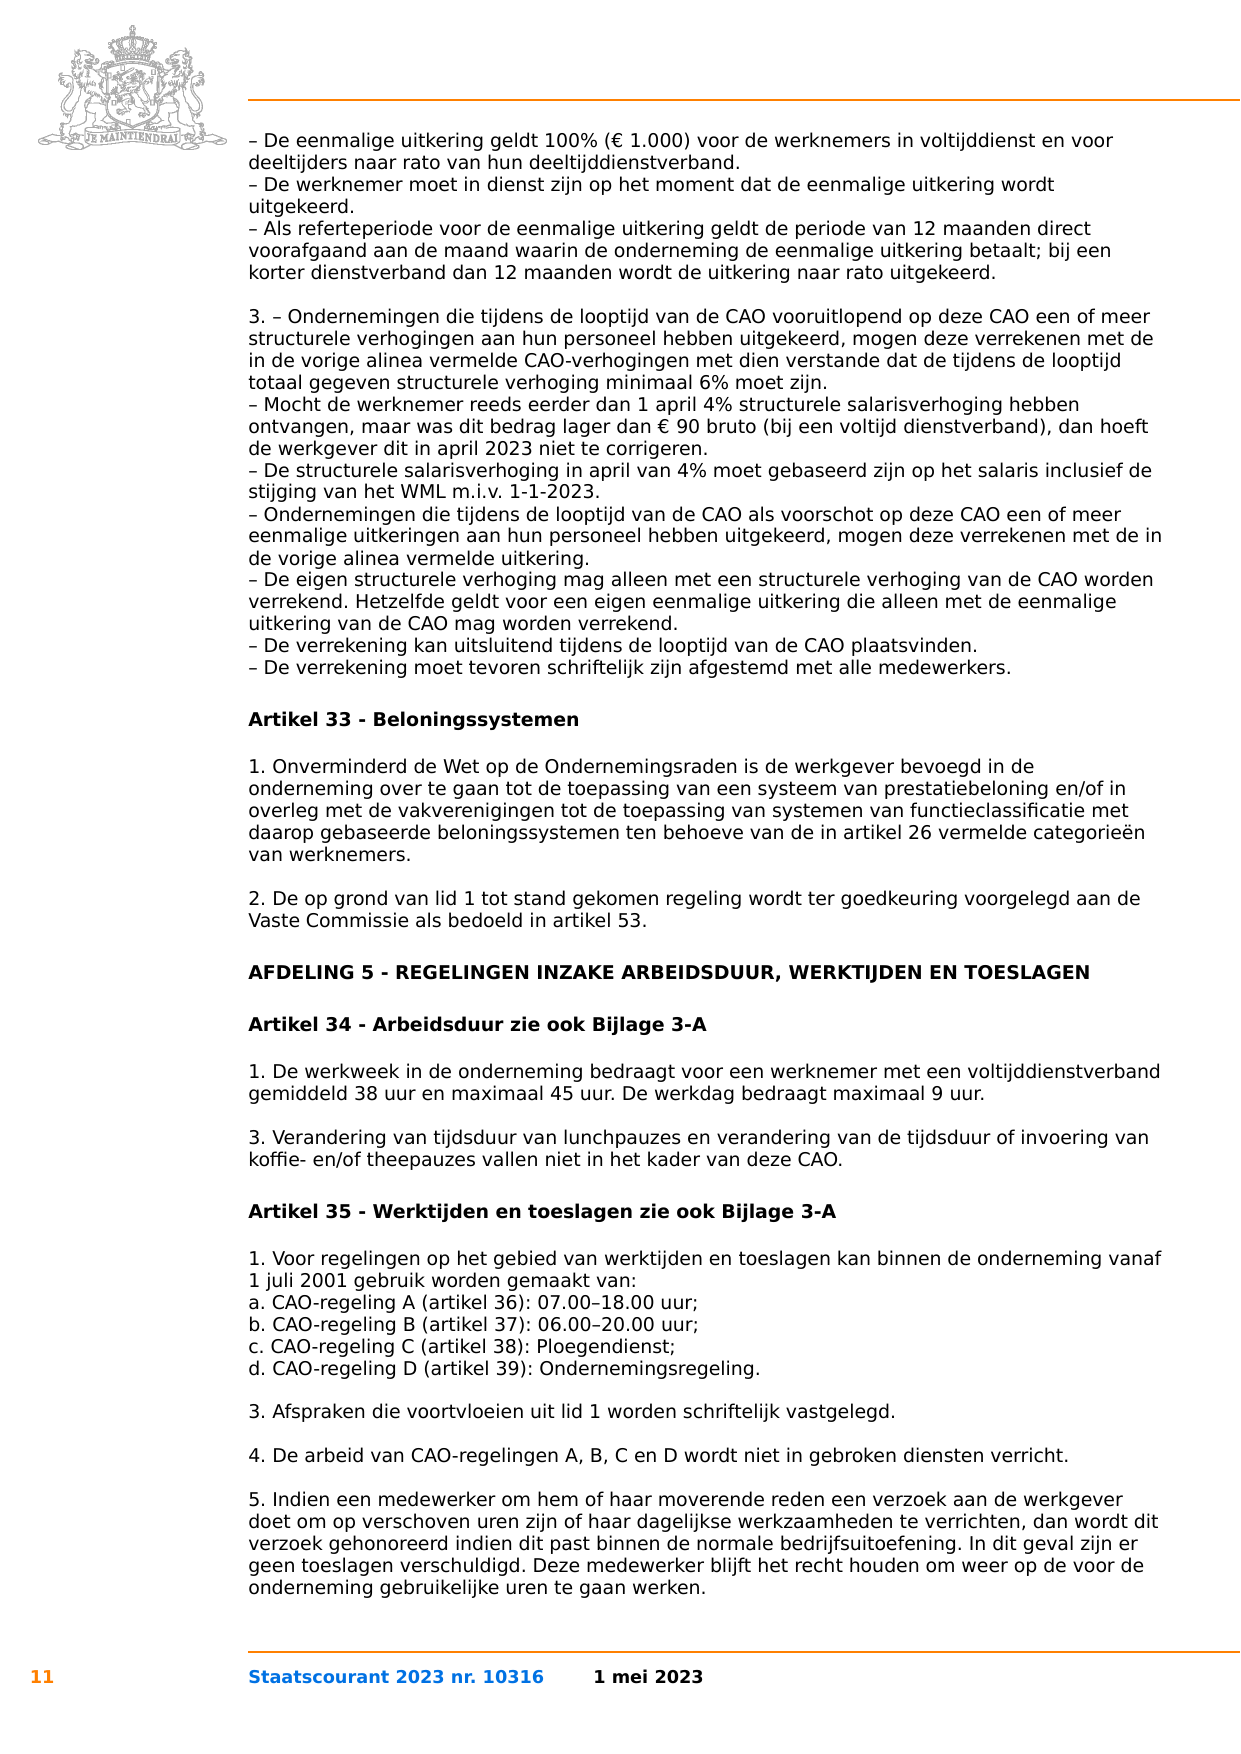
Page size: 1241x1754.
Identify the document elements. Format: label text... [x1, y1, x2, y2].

text 1. Onverminderd de Wet op de Ondernemingsraden is de werkgever bevoegd in de onderneming over te gaan tot de toepassing van een systeem van prestatiebeloning en/of in overleg met de vakverenigingen tot de toepassing van systemen van functieclassificatie met daarop gebaseerde beloningssystemen ten behoeve van de in artikel 26 vermelde categorieën van werknemers. [248, 756, 1163, 866]
subtitle Artikel 34 - Arbeidsduur zie ook Bijlage 3-A [248, 1014, 1163, 1036]
text – De structurele salarisverhoging in april van 4% moet gebaseerd zijn op het salaris inclusief de stijging van het WML m.i.v. 1-1-2023. [248, 459, 1163, 503]
text – De eenmalige uitkering geldt 100% (€ 1.000) voor de werknemers in voltijddienst en voor deeltijders naar rato van hun deeltijddienstverband. [248, 130, 1163, 174]
text 3. Verandering van tijdsduur van lunchpauzes en verandering van de tijdsduur of invoering van koffie- en/of theepauzes vallen niet in het kader van deze CAO. [248, 1127, 1163, 1171]
text – De verrekening moet tevoren schriftelijk zijn afgestemd met alle medewerkers. [248, 657, 1163, 679]
text b. CAO-regeling B (artikel 37): 06.00–20.00 uur; [248, 1314, 1163, 1336]
text – De verrekening kan uitsluitend tijdens de looptijd van de CAO plaatsvinden. [248, 635, 1163, 657]
text 3. – Ondernemingen die tijdens de looptijd van de CAO vooruitlopend op deze CAO een of meer structurele verhogingen aan hun personeel hebben uitgekeerd, mogen deze verrekenen met de in de vorige alinea vermelde CAO-verhogingen met dien verstande dat de tijdens de looptijd totaal gegeven structurele verhoging minimaal 6% moet zijn. [248, 306, 1163, 393]
text – Mocht de werknemer reeds eerder dan 1 april 4% structurele salarisverhoging hebben ontvangen, maar was dit bedrag lager dan € 90 bruto (bij een voltijd dienstverband), dan hoeft de werkgever dit in april 2023 niet te corrigeren. [248, 393, 1163, 459]
text a. CAO-regeling A (artikel 36): 07.00–18.00 uur; [248, 1292, 1163, 1314]
text d. CAO-regeling D (artikel 39): Ondernemingsregeling. [248, 1358, 1163, 1379]
text 4. De arbeid van CAO-regelingen A, B, C en D wordt niet in gebroken diensten verricht. [248, 1445, 1163, 1467]
text – Als referteperiode voor de eenmalige uitkering geldt de periode van 12 maanden direct voorafgaand aan de maand waarin de onderneming de eenmalige uitkering betaalt; bij een korter dienstverband dan 12 maanden wordt de uitkering naar rato uitgekeerd. [248, 218, 1163, 284]
text 1. De werkweek in de onderneming bedraagt voor een werknemer met een voltijddienstverband gemiddeld 38 uur en maximaal 45 uur. De werkdag bedraagt maximaal 9 uur. [248, 1061, 1163, 1105]
text – Ondernemingen die tijdens de looptijd van de CAO als voorschot op deze CAO een of meer eenmalige uitkeringen aan hun personeel hebben uitgekeerd, mogen deze verrekenen met de in de vorige alinea vermelde uitkering. [248, 503, 1163, 569]
subtitle Artikel 35 - Werktijden en toeslagen zie ook Bijlage 3-A [248, 1201, 1163, 1223]
text 2. De op grond van lid 1 tot stand gekomen regeling wordt ter goedkeuring voorgelegd aan de Vaste Commissie als bedoeld in artikel 53. [248, 888, 1163, 932]
text 5. Indien een medewerker om hem of haar moverende reden een verzoek aan de werkgever doet om op verschoven uren zijn of haar dagelijkse werkzaamheden te verrichten, dan wordt dit verzoek gehonoreerd indien dit past binnen de normale bedrijfsuitoefening. In dit geval zijn er geen toeslagen verschuldigd. Deze medewerker blijft het recht houden om weer op de voor de onderneming gebruikelijke uren te gaan werken. [248, 1489, 1163, 1599]
subtitle AFDELING 5 - REGELINGEN INZAKE ARBEIDSDUUR, WERKTIJDEN EN TOESLAGEN [248, 962, 1163, 984]
picture [38, 25, 227, 150]
text 3. Afspraken die voortvloeien uit lid 1 worden schriftelijk vastgelegd. [248, 1401, 1163, 1423]
text – De eigen structurele verhoging mag alleen met een structurele verhoging van de CAO worden verrekend. Hetzelfde geldt voor een eigen eenmalige uitkering die alleen met de eenmalige uitkering van de CAO mag worden verrekend. [248, 569, 1163, 635]
subtitle Artikel 33 - Beloningssystemen [248, 709, 1163, 731]
text – De werknemer moet in dienst zijn op het moment dat de eenmalige uitkering wordt uitgekeerd. [248, 174, 1163, 218]
text 1. Voor regelingen op het gebied van werktijden en toeslagen kan binnen de onderneming vanaf 1 juli 2001 gebruik worden gemaakt van: [248, 1248, 1163, 1292]
text c. CAO-regeling C (artikel 38): Ploegendienst; [248, 1336, 1163, 1358]
